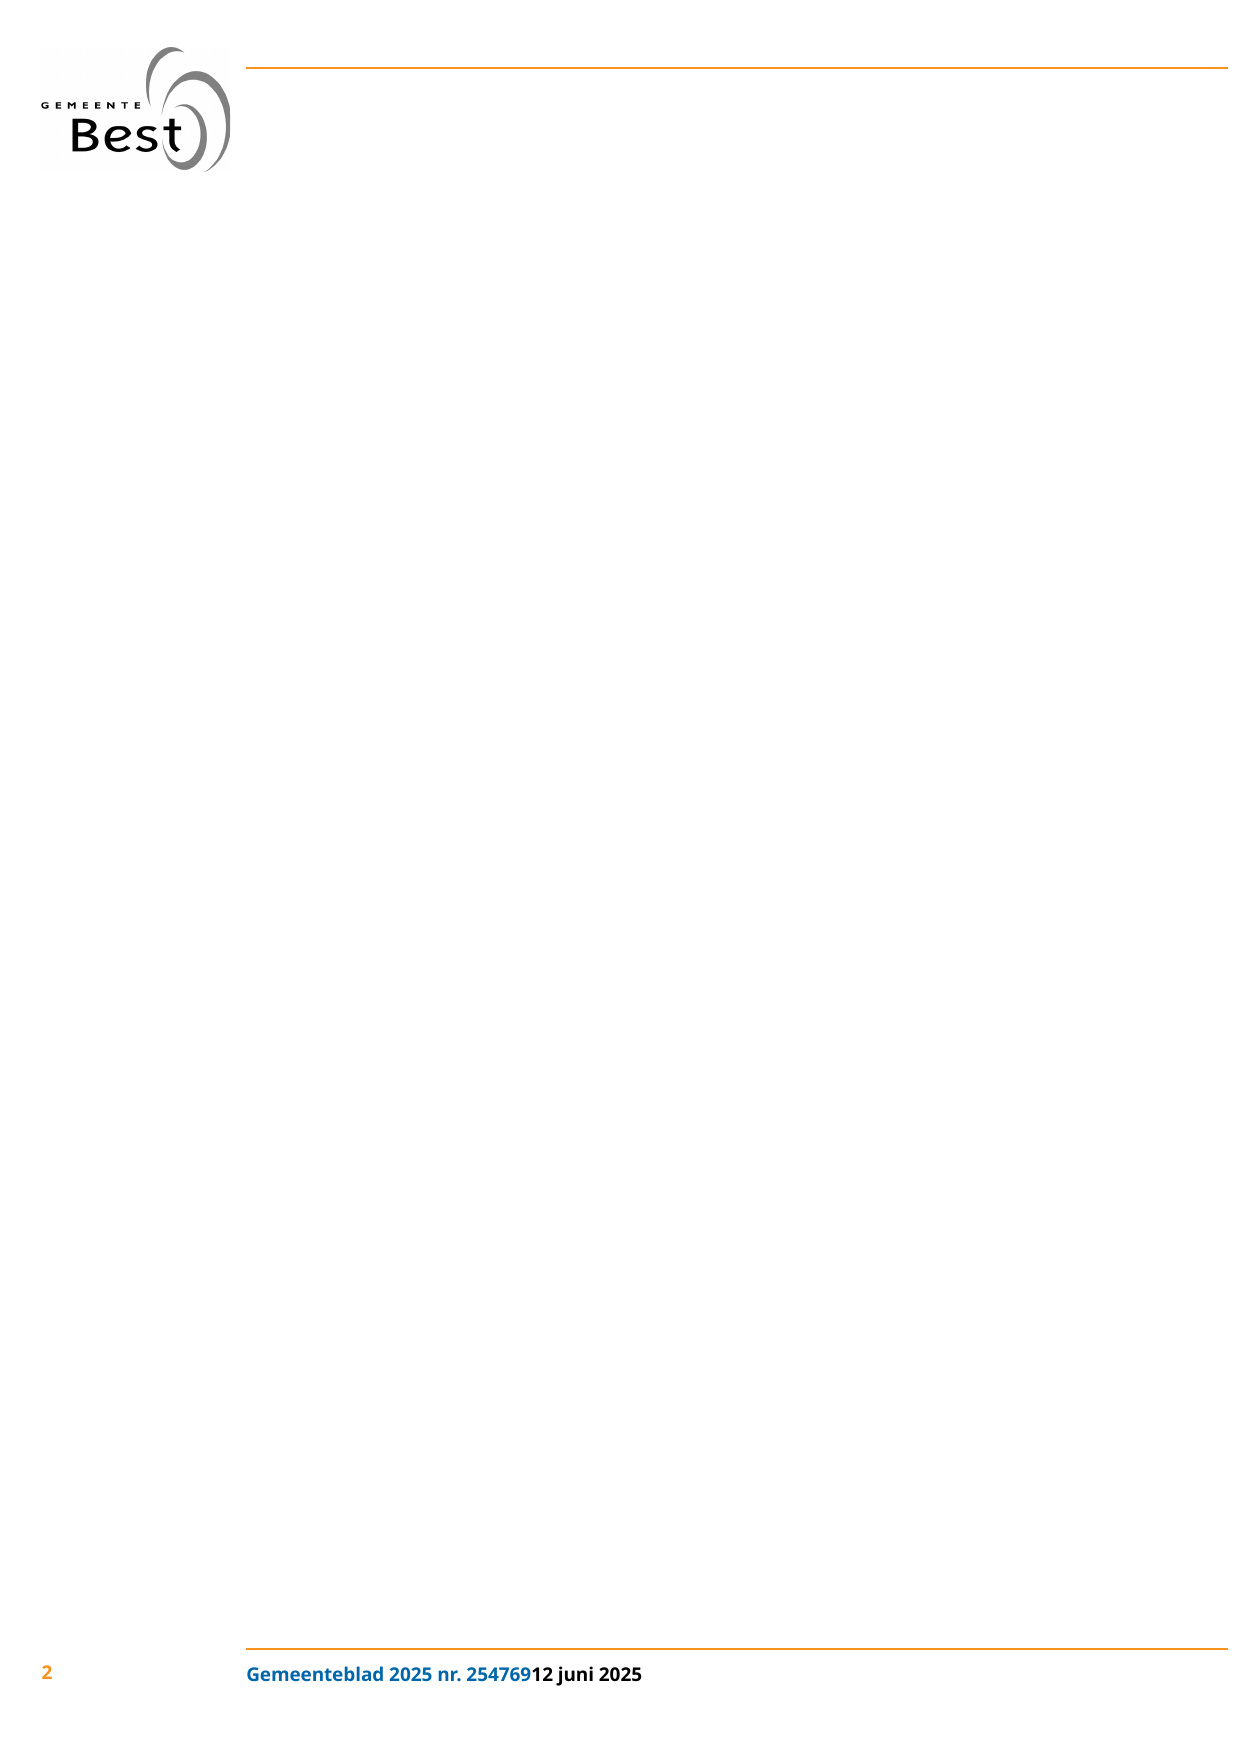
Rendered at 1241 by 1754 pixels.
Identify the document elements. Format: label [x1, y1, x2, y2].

picture [41, 47, 231, 172]
